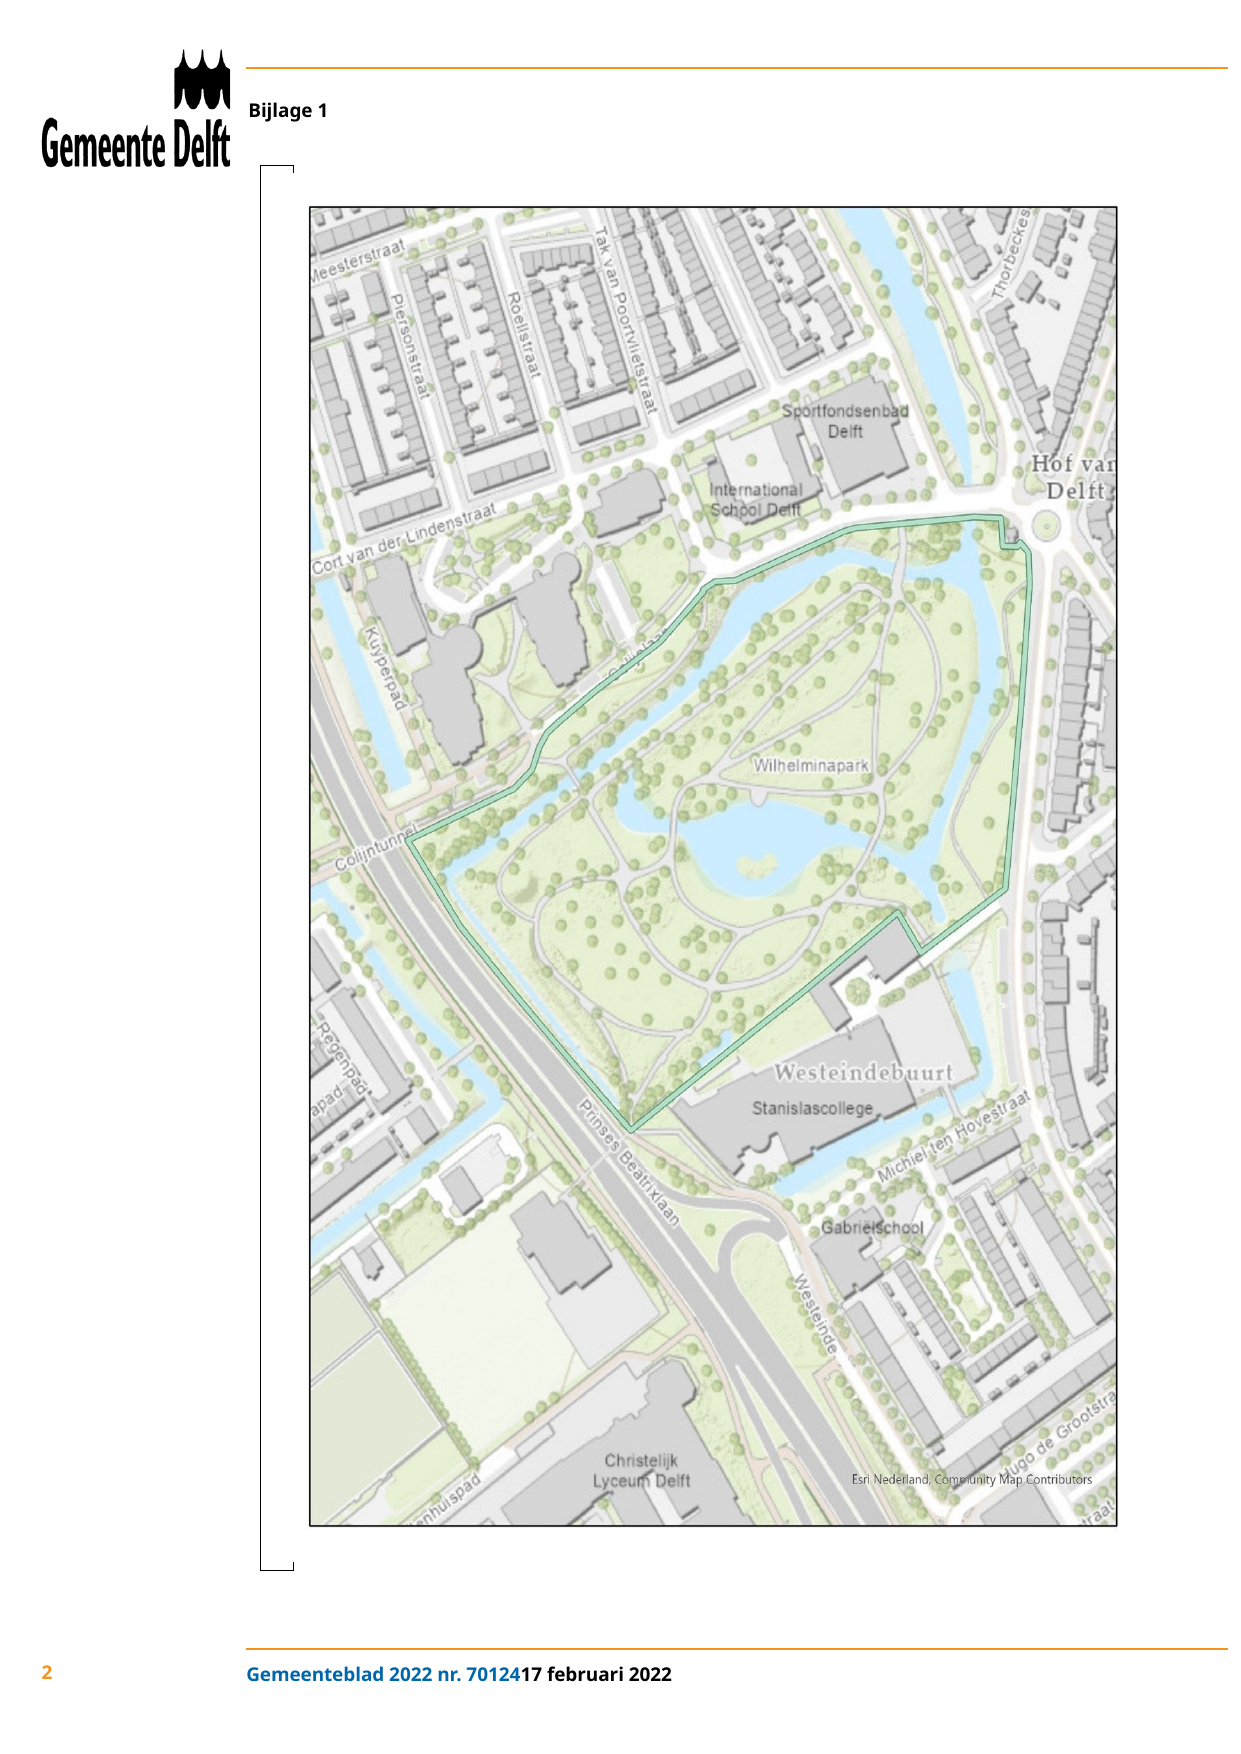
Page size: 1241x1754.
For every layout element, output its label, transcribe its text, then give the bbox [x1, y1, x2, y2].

text Bijlage 1 [248, 95, 1152, 123]
picture [41, 47, 231, 172]
picture [268, 173, 1155, 1562]
